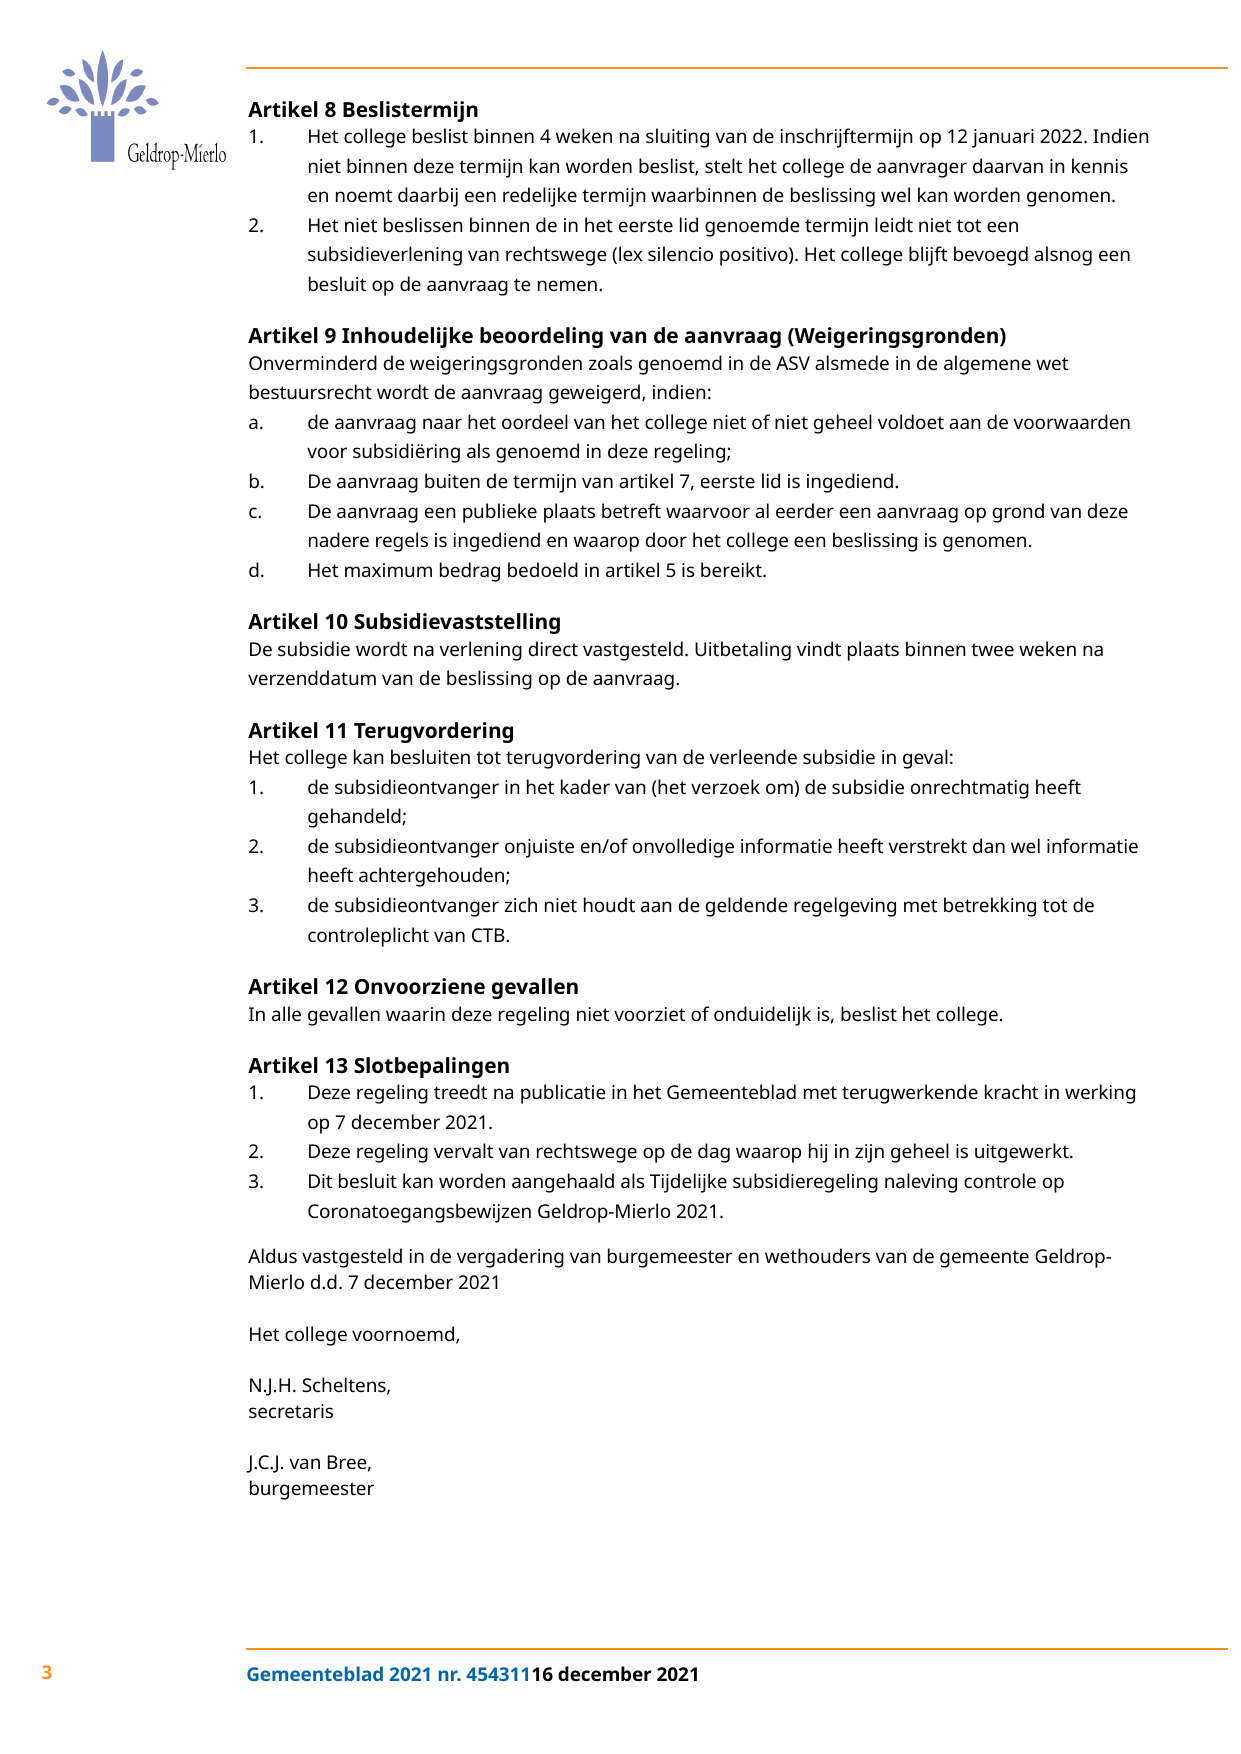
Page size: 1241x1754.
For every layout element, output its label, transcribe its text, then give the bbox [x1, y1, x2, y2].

text Het college kan besluiten tot terugvordering van de verleende subsidie in geval: [248, 744, 1152, 770]
list Het niet beslissen binnen de in het eerste lid genoemde termijn leidt niet tot een subsidieverlening van rechtswege (lex silencio positivo). Het college blijft bevoegd alsnog een besluit op de aanvraag te nemen. [248, 212, 1152, 297]
list de subsidieontvanger onjuiste en/of onvolledige informatie heeft verstrekt dan wel informatie heeft achtergehouden; [248, 833, 1152, 888]
text Artikel 11 Terugvordering [248, 716, 1152, 744]
list de subsidieontvanger in het kader van (het verzoek om) de subsidie onrechtmatig heeft gehandeld; [248, 774, 1152, 829]
list Het maximum bedrag bedoeld in artikel 5 is bereikt. [248, 557, 1152, 583]
text Artikel 9 Inhoudelijke beoordeling van de aanvraag (Weigeringsgronden) [248, 322, 1152, 350]
picture [41, 47, 231, 172]
list de aanvraag naar het oordeel van het college niet of niet geheel voldoet aan de voorwaarden voor subsidiëring als genoemd in deze regeling; [248, 409, 1152, 464]
text J.C.J. van Bree, [248, 1449, 1152, 1475]
text N.J.H. Scheltens, [248, 1372, 1152, 1398]
text Het college voornoemd, [248, 1321, 1152, 1346]
text Artikel 12 Onvoorziene gevallen [248, 972, 1152, 1001]
text Aldus vastgesteld in de vergadering van burgemeester en wethouders van de gemeente Geldrop- Mierlo d.d. 7 december 2021 [248, 1243, 1152, 1295]
text In alle gevallen waarin deze regeling niet voorziet of onduidelijk is, beslist het college. [248, 1001, 1152, 1026]
list De aanvraag buiten de termijn van artikel 7, eerste lid is ingediend. [248, 468, 1152, 494]
text burgemeester [248, 1475, 1152, 1501]
text Onverminderd de weigeringsgronden zoals genoemd in de ASV alsmede in de algemene wet bestuursrecht wordt de aanvraag geweigerd, indien: [248, 350, 1152, 405]
text De subsidie wordt na verlening direct vastgesteld. Uitbetaling vindt plaats binnen twee weken na verzenddatum van de beslissing op de aanvraag. [248, 636, 1152, 691]
list De aanvraag een publieke plaats betreft waarvoor al eerder een aanvraag op grond van deze nadere regels is ingediend en waarop door het college een beslissing is genomen. [248, 498, 1152, 553]
text secretaris [248, 1398, 1152, 1424]
list Deze regeling treedt na publicatie in het Gemeenteblad met terugwerkende kracht in werking op 7 december 2021. [248, 1079, 1152, 1135]
list Deze regeling vervalt van rechtswege op de dag waarop hij in zijn geheel is uitgewerkt. [248, 1139, 1152, 1164]
text Artikel 13 Slotbepalingen [248, 1051, 1152, 1079]
list Het college beslist binnen 4 weken na sluiting van de inschrijftermijn op 12 januari 2022. Indien niet binnen deze termijn kan worden beslist, stelt het college de aanvrager daarvan in kennis en noemt daarbij een redelijke termijn waarbinnen de beslissing wel kan worden genomen. [248, 123, 1152, 208]
text Artikel 8 Beslistermijn [248, 95, 1152, 123]
list Dit besluit kan worden aangehaald als Tijdelijke subsidieregeling naleving controle op Coronatoegangsbewijzen Geldrop-Mierlo 2021. [248, 1168, 1152, 1224]
text Artikel 10 Subsidievaststelling [248, 607, 1152, 636]
list de subsidieontvanger zich niet houdt aan de geldende regelgeving met betrekking tot de controleplicht van CTB. [248, 892, 1152, 948]
